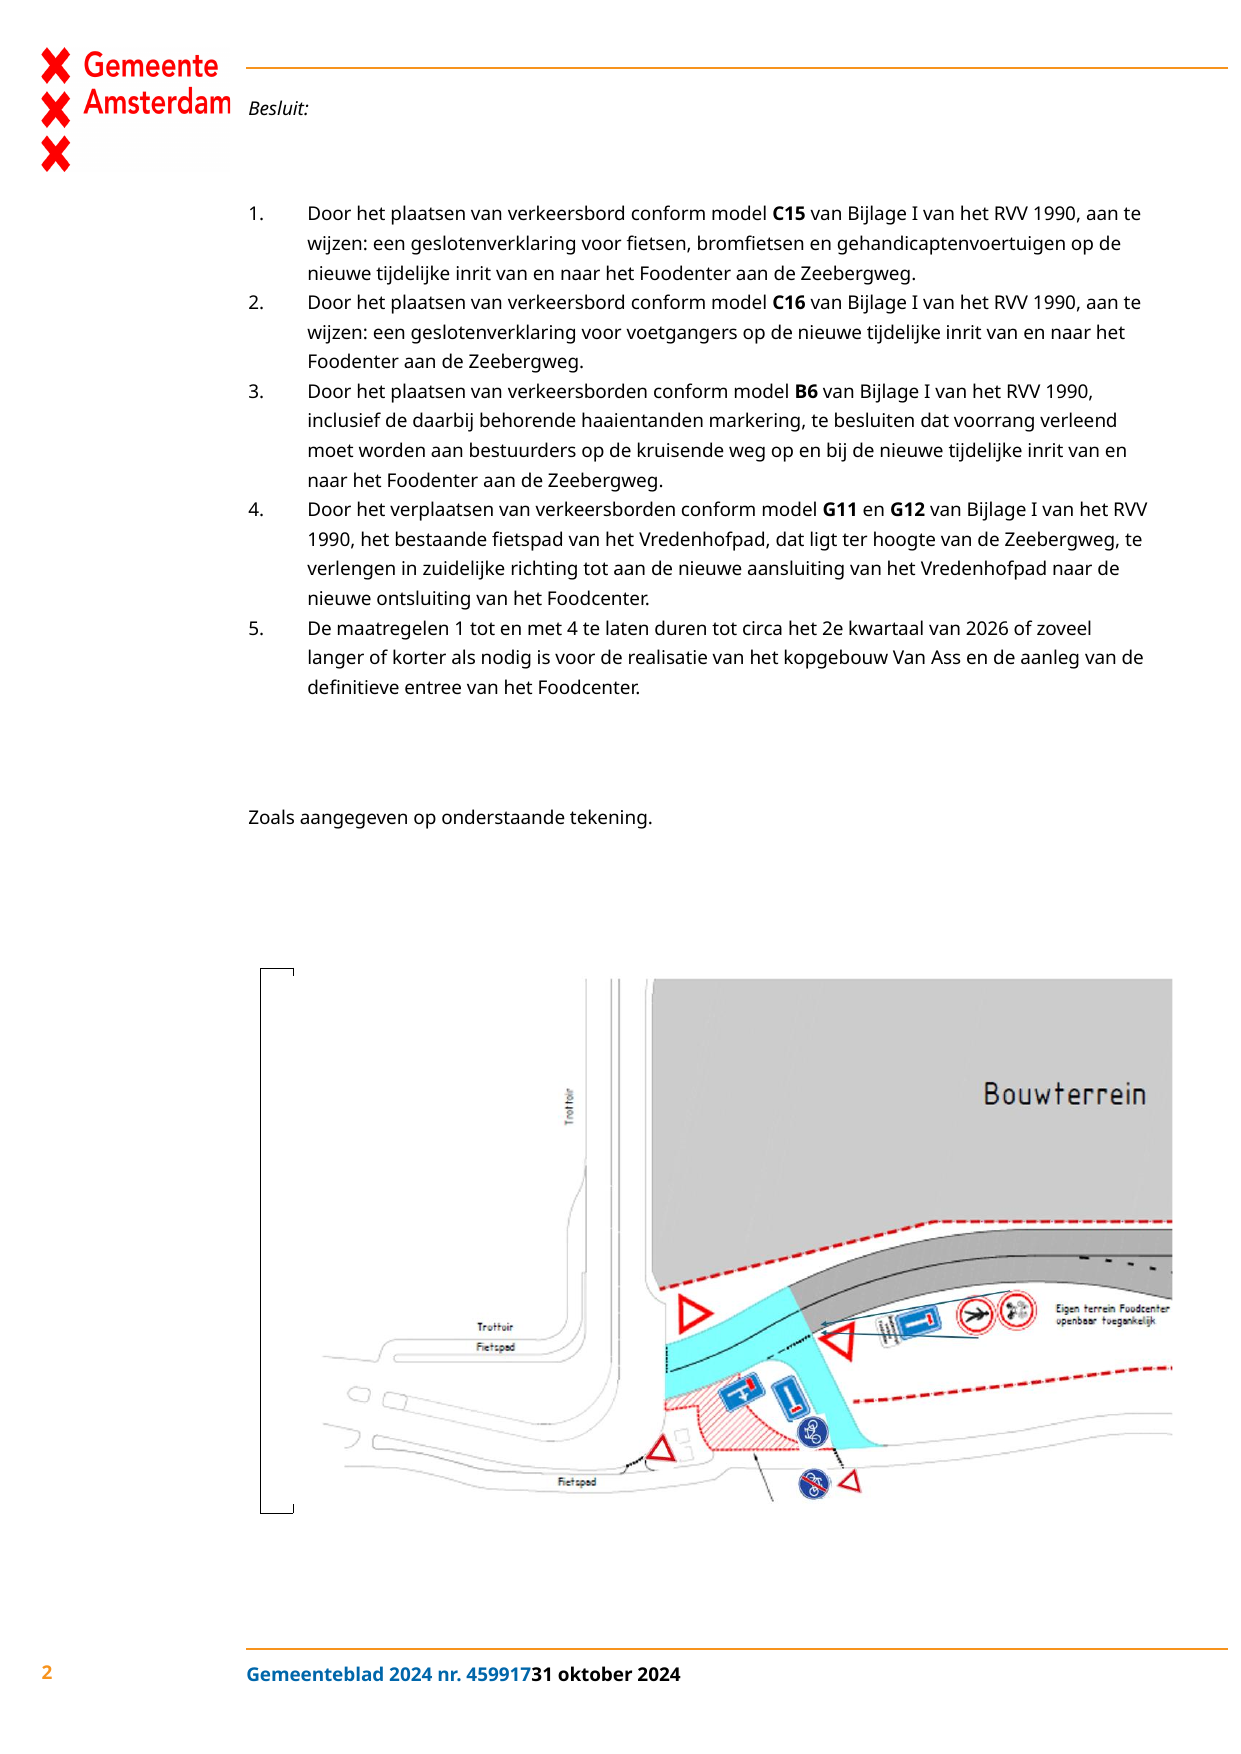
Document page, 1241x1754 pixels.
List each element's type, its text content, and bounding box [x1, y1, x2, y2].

text Zoals aangegeven op onderstaande tekening. [248, 804, 1152, 830]
list De maatregelen 1 tot en met 4 te laten duren tot circa het 2e kwartaal van 2026 of zoveel langer of korter als nodig is voor de realisatie van het kopgebouw Van Ass en de aanleg van de definitieve entree van het Foodcenter. [248, 615, 1152, 699]
picture [41, 47, 231, 172]
list Door het verplaatsen van verkeersborden conform model G11 en G12 van Bijlage I van het RVV 1990, het bestaande fietspad van het Vredenhofpad, dat ligt ter hoogte van de Zeebergweg, te verlengen in zuidelijke richting tot aan de nieuwe aansluiting van het Vredenhofpad naar de nieuwe ontsluiting van het Foodcenter. [248, 496, 1152, 611]
list Door het plaatsen van verkeersborden conform model B6 van Bijlage I van het RVV 1990, inclusief de daarbij behorende haaientanden markering, te besluiten dat voorrang verleend moet worden aan bestuurders op de kruisende weg op en bij de nieuwe tijdelijke inrit van en naar het Foodenter aan de Zeebergweg. [248, 378, 1152, 492]
list Door het plaatsen van verkeersbord conform model C16 van Bijlage I van het RVV 1990, aan te wijzen: een geslotenverklaring voor voetgangers op de nieuwe tijdelijke inrit van en naar het Foodenter aan de Zeebergweg. [248, 289, 1152, 374]
picture [268, 976, 1173, 1504]
text Besluit: [248, 95, 1152, 121]
list Door het plaatsen van verkeersbord conform model C15 van Bijlage I van het RVV 1990, aan te wijzen: een geslotenverklaring voor fietsen, bromfietsen en gehandicaptenvoertuigen op de nieuwe tijdelijke inrit van en naar het Foodenter aan de Zeebergweg. [248, 201, 1152, 285]
